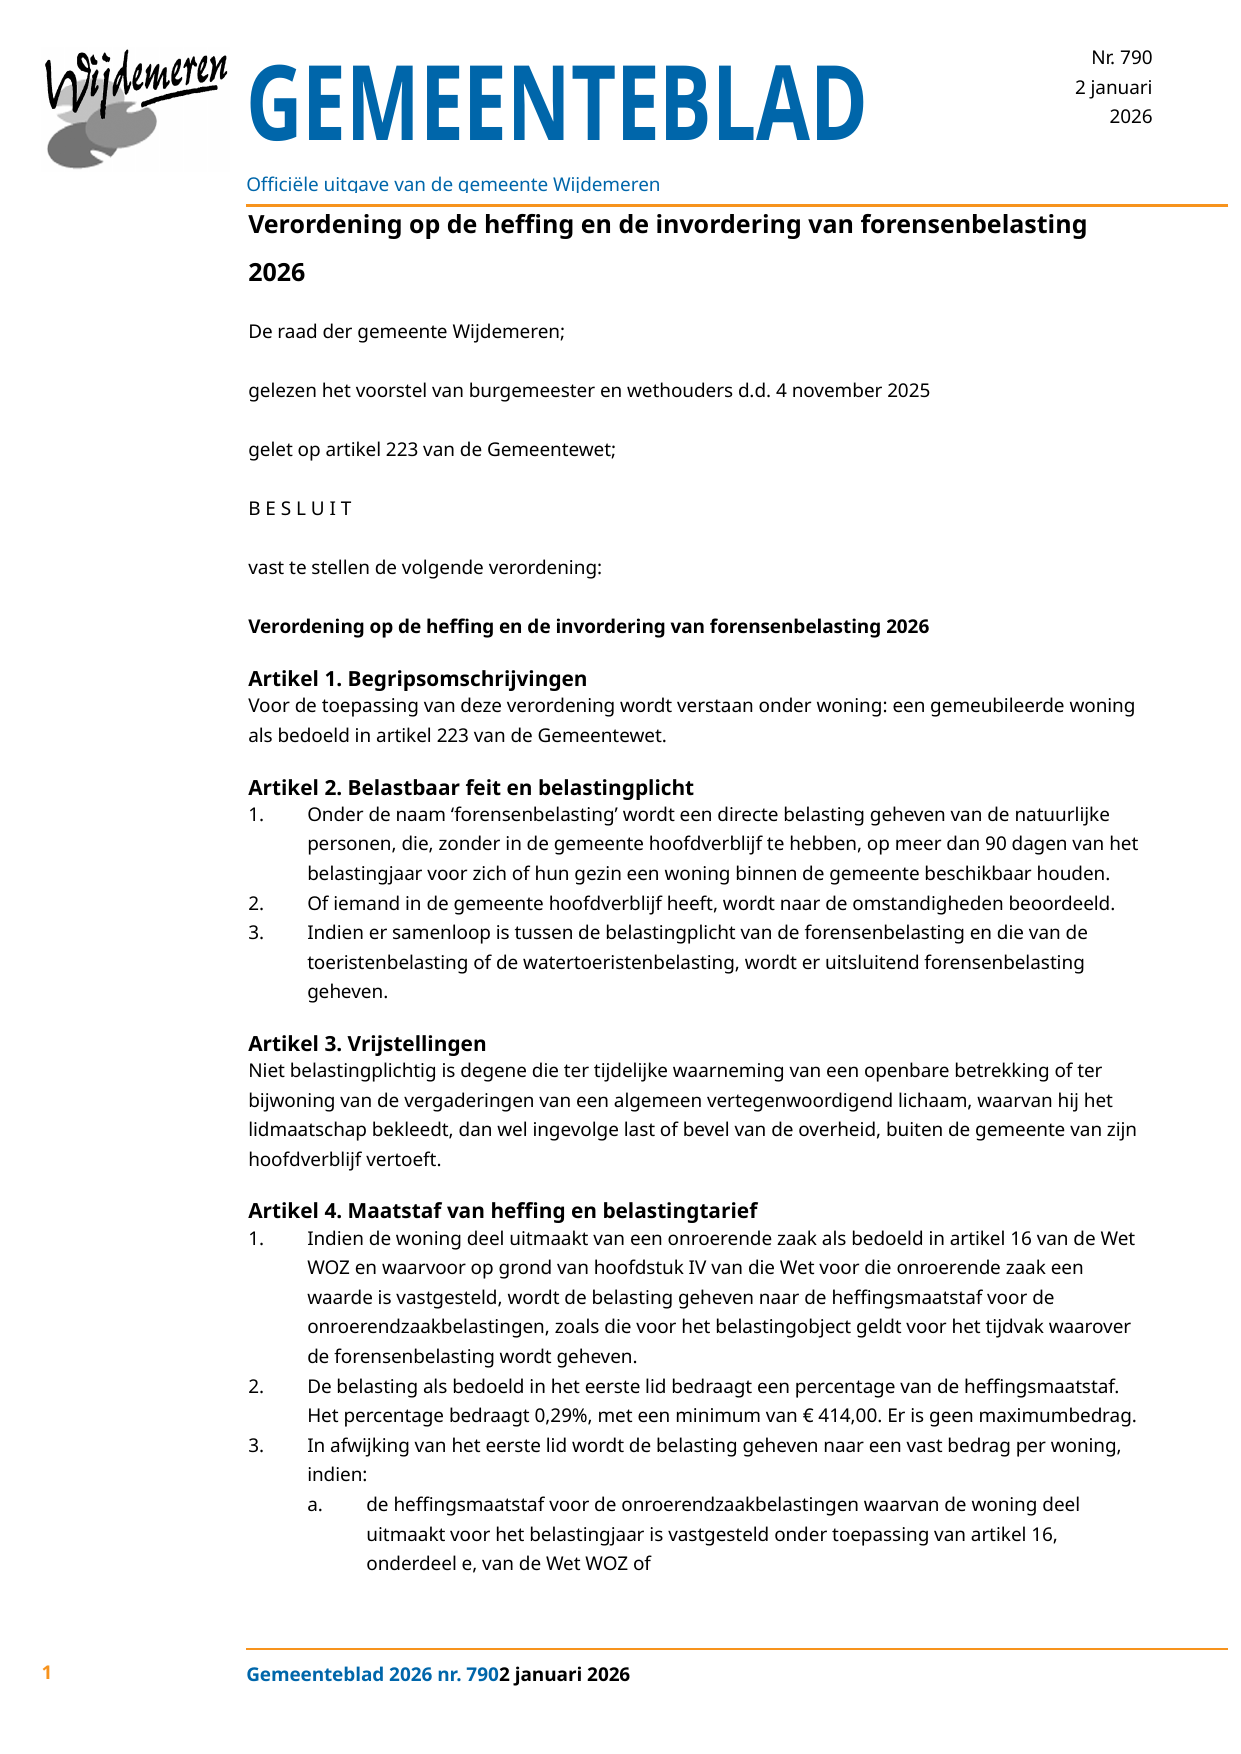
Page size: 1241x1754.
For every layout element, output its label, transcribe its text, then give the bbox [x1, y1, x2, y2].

text vast te stellen de volgende verordening: [248, 554, 1152, 580]
list de heffingsmaatstaf voor de onroerendzaakbelastingen waarvan de woning deel uitmaakt voor het belastingjaar is vastgesteld onder toepassing van artikel 16, onderdeel e, van de Wet WOZ of [307, 1491, 1152, 1576]
text Niet belastingplichtig is degene die ter tijdelijke waarneming van een openbare betrekking of ter bijwoning van de vergaderingen van een algemeen vertegenwoordigend lichaam, waarvan hij het lidmaatschap bekleedt, dan wel ingevolge last of bevel van de overheid, buiten de gemeente van zijn hoofdverblijf vertoeft. [248, 1057, 1152, 1172]
text Artikel 3. Vrijstellingen [248, 1029, 1152, 1057]
text Verordening op de heffing en de invordering van forensenbelasting 2026 [248, 207, 1152, 288]
text Artikel 4. Maatstaf van heffing en belastingtarief [248, 1197, 1152, 1225]
list Indien er samenloop is tussen de belastingplicht van de forensenbelasting en die van de toeristenbelasting of de watertoeristenbelasting, wordt er uitsluitend forensenbelasting geheven. [248, 919, 1152, 1004]
text B E S L U I T [248, 495, 1152, 521]
list Of iemand in de gemeente hoofdverblijf heeft, wordt naar de omstandigheden beoordeeld. [248, 890, 1152, 916]
text De raad der gemeente Wijdemeren; [248, 318, 1152, 344]
picture [41, 47, 231, 172]
list Indien de woning deel uitmaakt van een onroerende zaak als bedoeld in artikel 16 van de Wet WOZ en waarvoor op grond van hoofdstuk IV van die Wet voor die onroerende zaak een waarde is vastgesteld, wordt de belasting geheven naar de heffingsmaatstaf voor de onroerendzaakbelastingen, zoals die voor het belastingobject geldt voor het tijdvak waarover de forensenbelasting wordt geheven. [248, 1225, 1152, 1369]
text Artikel 1. Begripsomschrijvingen [248, 664, 1152, 693]
list In afwijking van het eerste lid wordt de belasting geheven naar een vast bedrag per woning, indien: [248, 1432, 1152, 1487]
list De belasting als bedoeld in het eerste lid bedraagt een percentage van de heffingsmaatstaf. Het percentage bedraagt 0,29%, met een minimum van € 414,00. Er is geen maximumbedrag. [248, 1373, 1152, 1428]
text Artikel 2. Belastbaar feit en belastingplicht [248, 773, 1152, 801]
list Onder de naam ‘forensenbelasting’ wordt een directe belasting geheven van de natuurlijke personen, die, zonder in de gemeente hoofdverblijf te hebben, op meer dan 90 dagen van het belastingjaar voor zich of hun gezin een woning binnen de gemeente beschikbaar houden. [248, 801, 1152, 886]
text gelezen het voorstel van burgemeester en wethouders d.d. 4 november 2025 [248, 377, 1152, 403]
text Verordening op de heffing en de invordering van forensenbelasting 2026 [248, 614, 1152, 639]
text Voor de toepassing van deze verordening wordt verstaan onder woning: een gemeubileerde woning als bedoeld in artikel 223 van de Gemeentewet. [248, 693, 1152, 748]
text gelet op artikel 223 van de Gemeentewet; [248, 436, 1152, 462]
